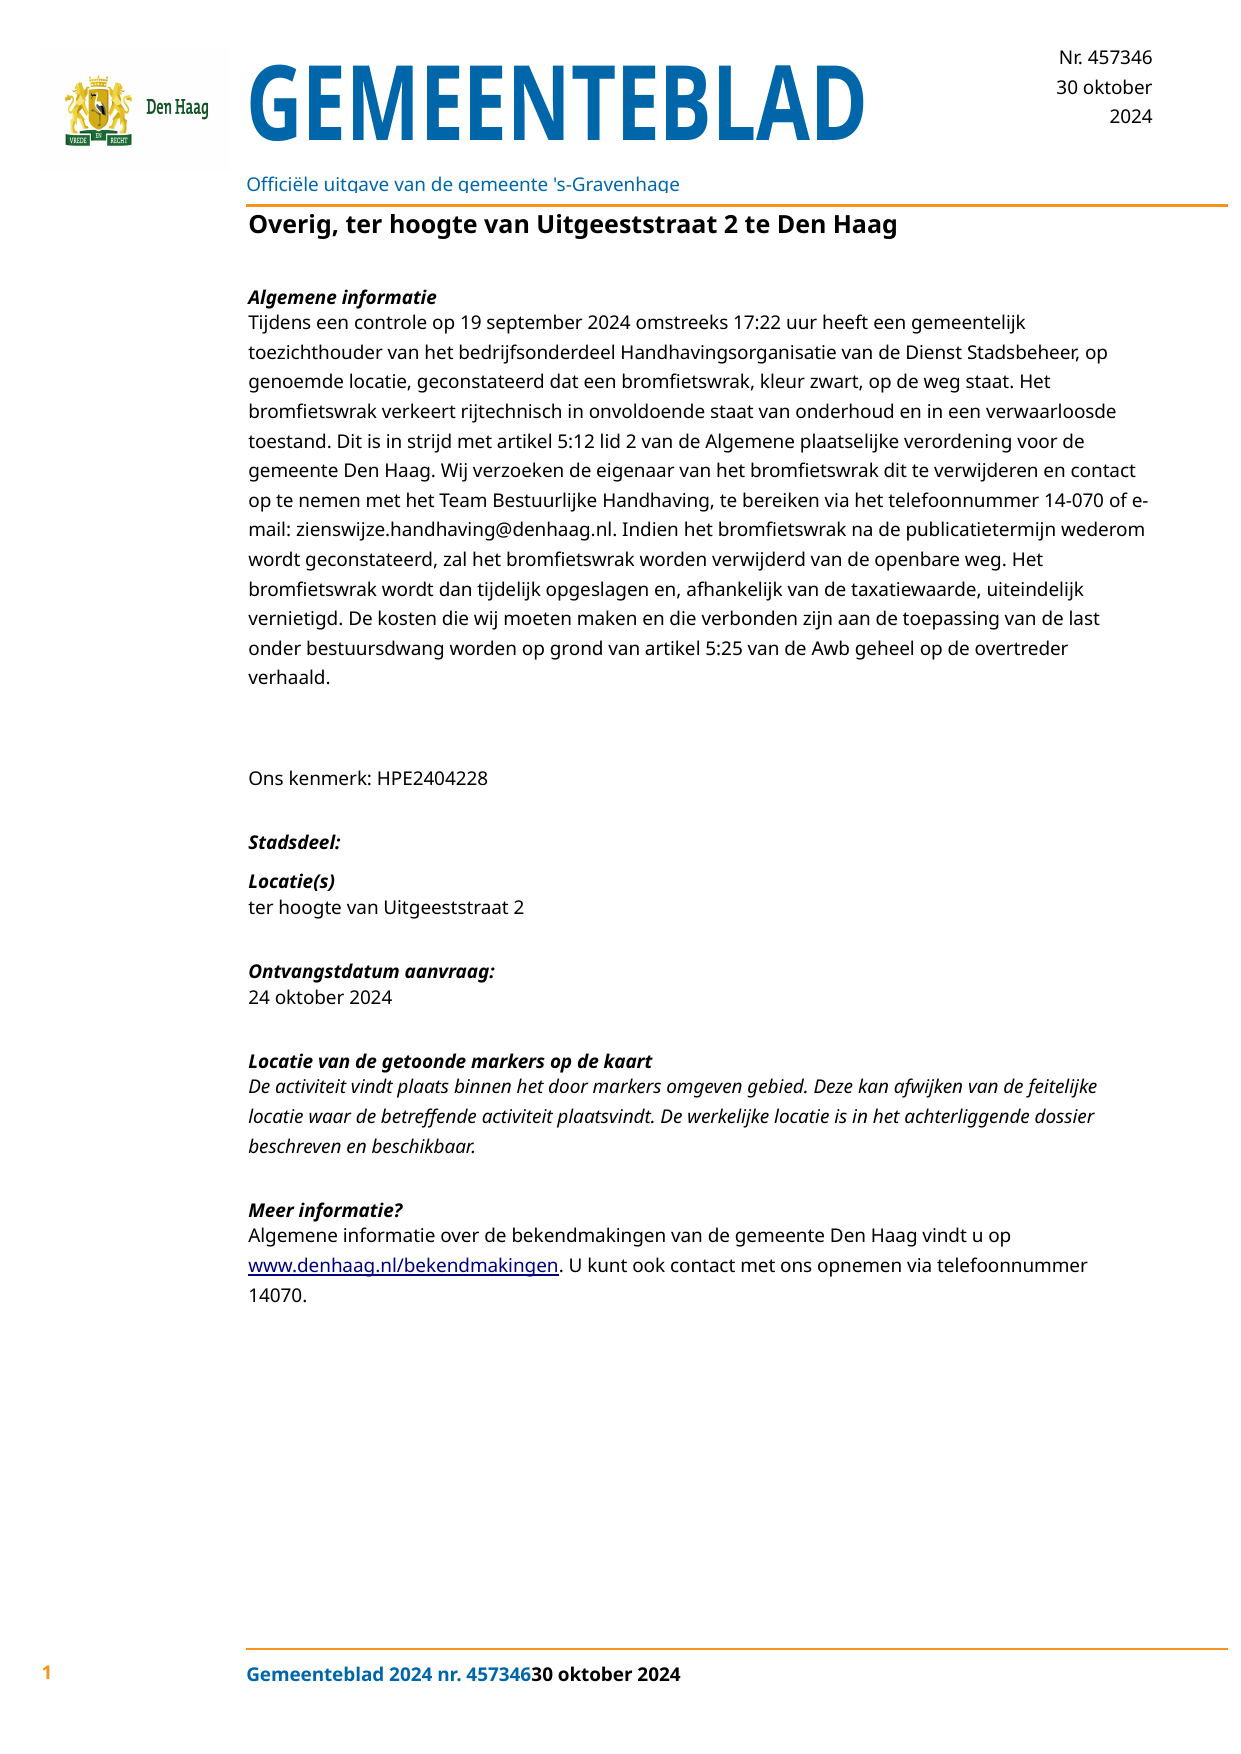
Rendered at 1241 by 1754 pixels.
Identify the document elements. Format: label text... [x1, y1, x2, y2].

text Algemene informatie over de bekendmakingen van de gemeente Den Haag vindt u op www.denhaag.nl/bekendmakingen. U kunt ook contact met ons opnemen via telefoonnummer 14070. [248, 1223, 1152, 1307]
text Ontvangstdatum aanvraag: [248, 958, 1152, 984]
text Ons kenmerk: HPE2404228 [248, 765, 1152, 791]
text De activiteit vindt plaats binnen het door markers omgeven gebied. Deze kan afwijken van de feitelijke locatie waar de betreffende activiteit plaatsvindt. De werkelijke locatie is in het achterliggende dossier beschreven en beschikbaar. [248, 1074, 1152, 1159]
text Locatie(s) [248, 869, 1152, 894]
text Meer informatie? [248, 1197, 1152, 1223]
text 24 oktober 2024 [248, 984, 1152, 1010]
text Locatie van de getoonde markers op de kaart [248, 1048, 1152, 1074]
text Overig, ter hoogte van Uitgeeststraat 2 te Den Haag [248, 207, 1152, 241]
picture [41, 47, 231, 172]
text Tijdens een controle op 19 september 2024 omstreeks 17:22 uur heeft een gemeentelijk toezichthouder van het bedrijfsonderdeel Handhavingsorganisatie van de Dienst Stadsbeheer, op genoemde locatie, geconstateerd dat een bromfietswrak, kleur zwart, op de weg staat. Het bromfietswrak verkeert rijtechnisch in onvoldoende staat van onderhoud en in een verwaarloosde toestand. Dit is in strijd met artikel 5:12 lid 2 van de Algemene plaatselijke verordening voor de gemeente Den Haag. Wij verzoeken de eigenaar van het bromfietswrak dit te verwijderen en contact op te nemen met het Team Bestuurlijke Handhaving, te bereiken via het telefoonnummer 14-070 of e-mail: zienswijze.handhaving@denhaag.nl. Indien het bromfietswrak na de publicatietermijn wederom wordt geconstateerd, zal het bromfietswrak worden verwijderd van de openbare weg. Het bromfietswrak wordt dan tijdelijk opgeslagen en, afhankelijk van de taxatiewaarde, uiteindelijk vernietigd. De kosten die wij moeten maken en die verbonden zijn aan de toepassing van de last onder bestuursdwang worden op grond van artikel 5:25 van de Awb geheel op de overtreder verhaald. [248, 309, 1152, 690]
text Algemene informatie [248, 284, 1152, 309]
text Stadsdeel: [248, 829, 1152, 855]
text ter hoogte van Uitgeeststraat 2 [248, 894, 1152, 920]
